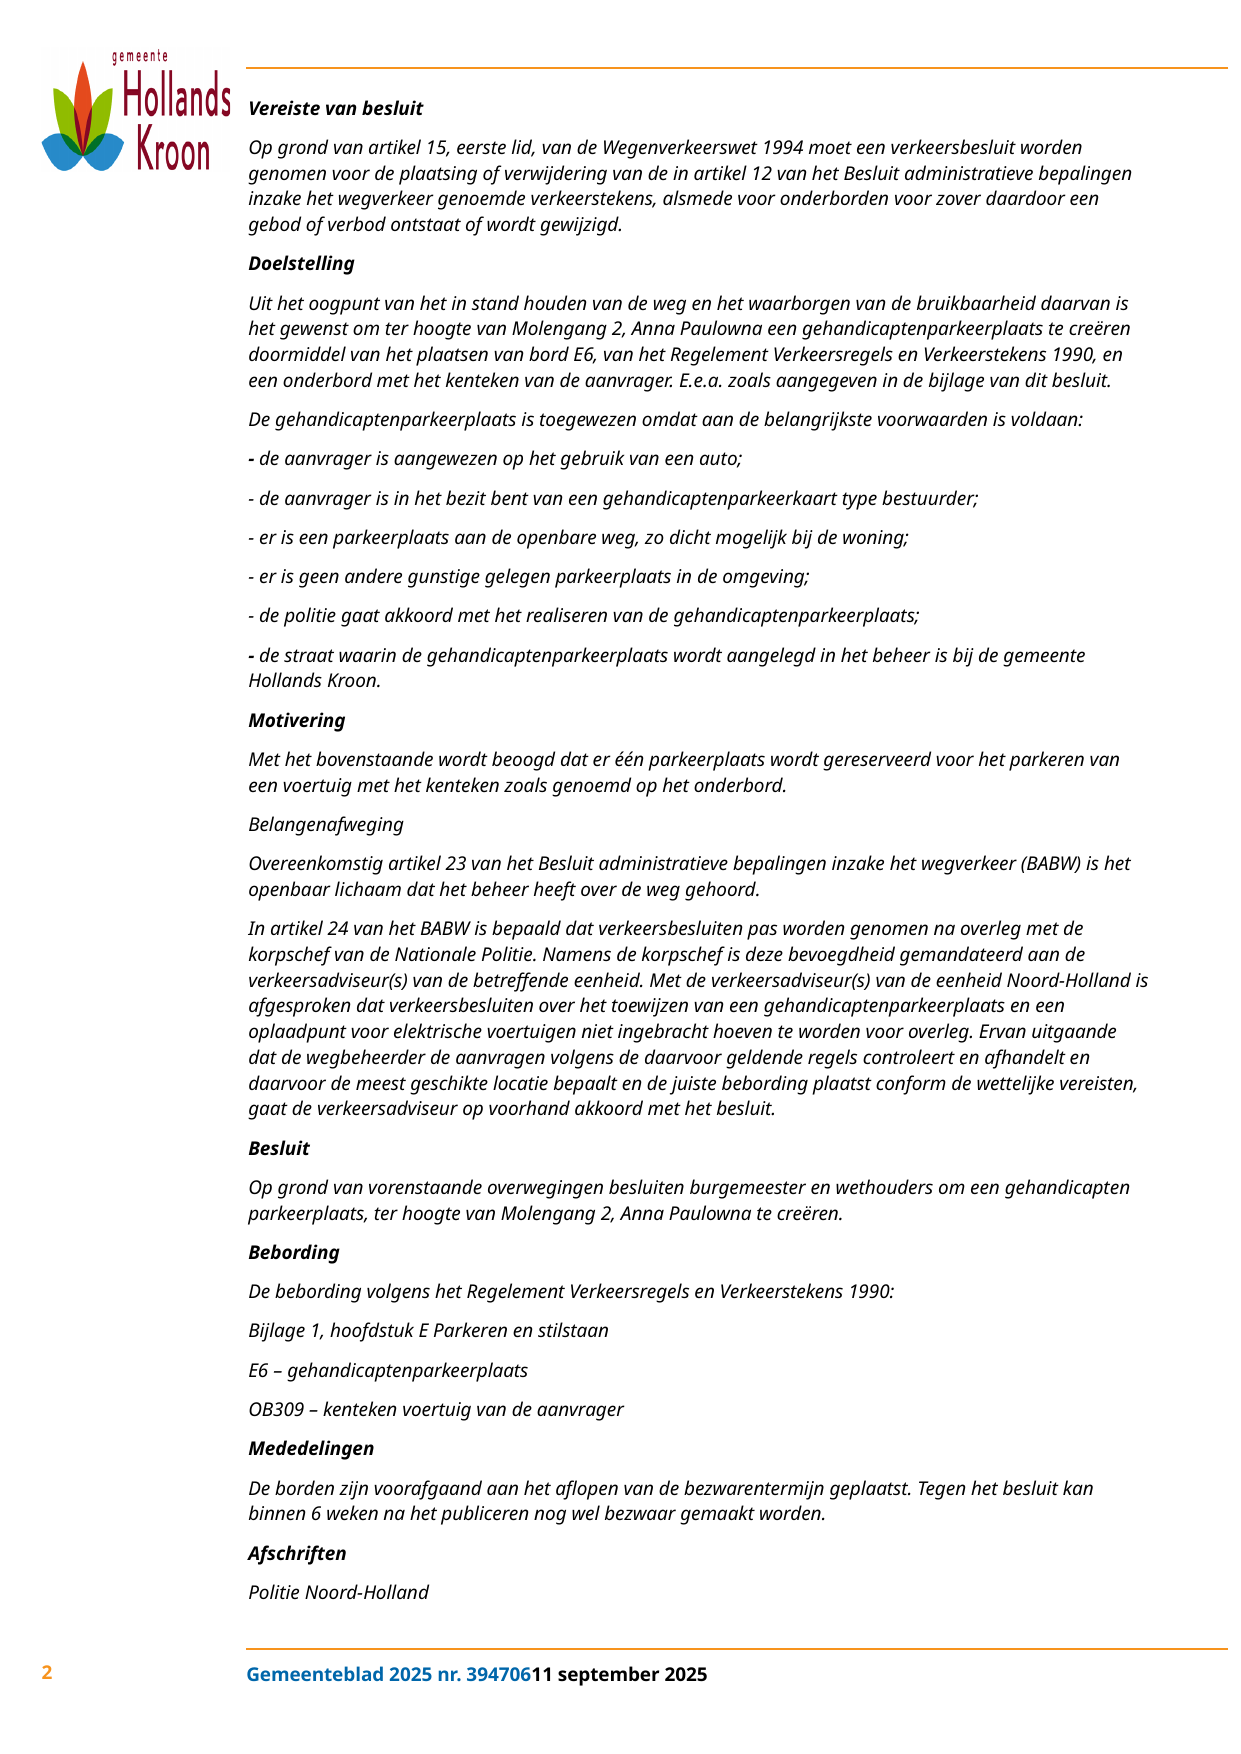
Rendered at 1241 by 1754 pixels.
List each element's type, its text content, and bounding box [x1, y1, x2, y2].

text De borden zijn voorafgaand aan het aflopen van de bezwarentermijn geplaatst. Tegen het besluit kan binnen 6 weken na het publiceren nog wel bezwaar gemaakt worden. [248, 1475, 1152, 1526]
text Vereiste van besluit [248, 95, 1152, 121]
text Overeenkomstig artikel 23 van het Besluit administratieve bepalingen inzake het wegverkeer (BABW) is het openbaar lichaam dat het beheer heeft over de weg gehoord. [248, 850, 1152, 902]
text In artikel 24 van het BABW is bepaald dat verkeersbesluiten pas worden genomen na overleg met de korpschef van de Nationale Politie. Namens de korpschef is deze bevoegdheid gemandateerd aan de verkeersadviseur(s) van de betreffende eenheid. Met de verkeersadviseur(s) van de eenheid Noord-Holland is afgesproken dat verkeersbesluiten over het toewijzen van een gehandicaptenparkeerplaats en een oplaadpunt voor elektrische voertuigen niet ingebracht hoeven te worden voor overleg. Ervan uitgaande dat de wegbeheerder de aanvragen volgens de daarvoor geldende regels controleert en afhandelt en daarvoor de meest geschikte locatie bepaalt en de juiste bebording plaatst conform de wettelijke vereisten, gaat de verkeersadviseur op voorhand akkoord met het besluit. [248, 915, 1152, 1121]
text OB309 – kenteken voertuig van de aanvrager [248, 1396, 1152, 1422]
text Besluit [248, 1135, 1152, 1161]
text Bijlage 1, hoofdstuk E Parkeren en stilstaan [248, 1318, 1152, 1343]
text De gehandicaptenparkeerplaats is toegewezen omdat aan de belangrijkste voorwaarden is voldaan: [248, 406, 1152, 432]
text Mededelingen [248, 1435, 1152, 1461]
text Uit het oogpunt van het in stand houden van de weg en het waarborgen van de bruikbaarheid daarvan is het gewenst om ter hoogte van Molengang 2, Anna Paulowna een gehandicaptenparkeerplaats te creëren doormiddel van het plaatsen van bord E6, van het Regelement Verkeersregels en Verkeerstekens 1990, en een onderbord met het kenteken van de aanvrager. E.e.a. zoals aangegeven in de bijlage van dit besluit. [248, 290, 1152, 393]
text - de aanvrager is in het bezit bent van een gehandicaptenparkeerkaart type bestuurder; [248, 485, 1152, 511]
text Op grond van artikel 15, eerste lid, van de Wegenverkeerswet 1994 moet een verkeersbesluit worden genomen voor de plaatsing of verwijdering van de in artikel 12 van het Besluit administratieve bepalingen inzake het wegverkeer genoemde verkeerstekens, alsmede voor onderborden voor zover daardoor een gebod of verbod ontstaat of wordt gewijzigd. [248, 134, 1152, 237]
text Motivering [248, 707, 1152, 733]
text Bebording [248, 1239, 1152, 1265]
text De bebording volgens het Regelement Verkeersregels en Verkeerstekens 1990: [248, 1278, 1152, 1304]
text - de politie gaat akkoord met het realiseren van de gehandicaptenparkeerplaats; [248, 603, 1152, 628]
text Op grond van vorenstaande overwegingen besluiten burgemeester en wethouders om een gehandicapten parkeerplaats, ter hoogte van Molengang 2, Anna Paulowna te creëren. [248, 1174, 1152, 1226]
text Met het bovenstaande wordt beoogd dat er één parkeerplaats wordt gereserveerd voor het parkeren van een voertuig met het kenteken zoals genoemd op het onderbord. [248, 746, 1152, 798]
text Doelstelling [248, 251, 1152, 276]
text E6 – gehandicaptenparkeerplaats [248, 1357, 1152, 1383]
text Politie Noord-Holland [248, 1579, 1152, 1605]
text Belangenafweging [248, 811, 1152, 837]
text - er is geen andere gunstige gelegen parkeerplaats in de omgeving; [248, 563, 1152, 589]
text - de straat waarin de gehandicaptenparkeerplaats wordt aangelegd in het beheer is bij de gemeente Hollands Kroon. [248, 642, 1152, 693]
text - er is een parkeerplaats aan de openbare weg, zo dicht mogelijk bij de woning; [248, 524, 1152, 550]
picture [41, 47, 231, 172]
text - de aanvrager is aangewezen op het gebruik van een auto; [248, 446, 1152, 471]
text Afschriften [248, 1540, 1152, 1565]
